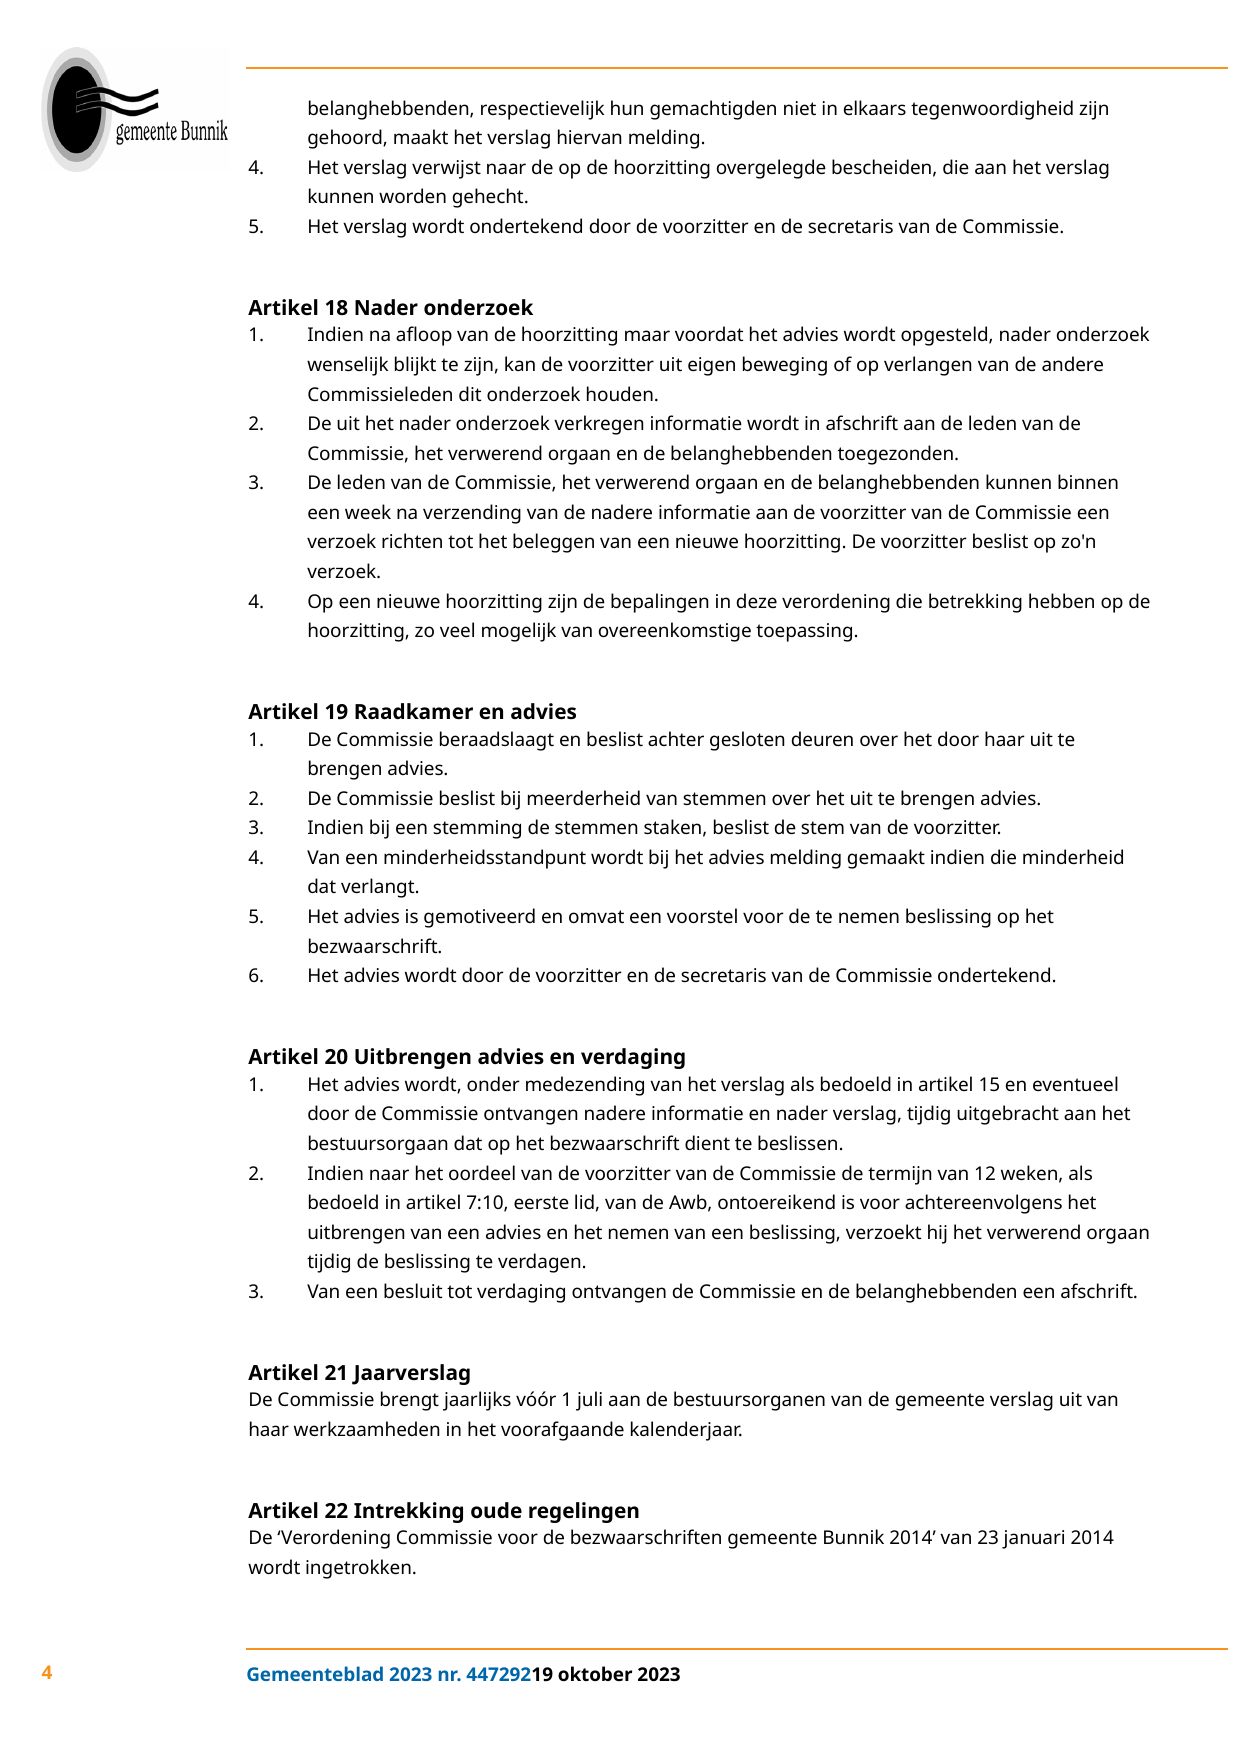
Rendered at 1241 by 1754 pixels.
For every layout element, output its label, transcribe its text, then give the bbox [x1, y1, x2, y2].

text De ‘Verordening Commissie voor de bezwaarschriften gemeente Bunnik 2014’ van 23 januari 2014 wordt ingetrokken. [248, 1524, 1152, 1580]
list De Commissie beraadslaagt en beslist achter gesloten deuren over het door haar uit te brengen advies. [248, 726, 1152, 781]
list Het verslag verwijst naar de op de hoorzitting overgelegde bescheiden, die aan het verslag kunnen worden gehecht. [248, 154, 1152, 209]
list Indien naar het oordeel van de voorzitter van de Commissie de termijn van 12 weken, als bedoeld in artikel 7:10, eerste lid, van de Awb, ontoereikend is voor achtereenvolgens het uitbrengen van een advies en het nemen van een beslissing, verzoekt hij het verwerend orgaan tijdig de beslissing te verdagen. [248, 1160, 1152, 1274]
list belanghebbenden, respectievelijk hun gemachtigden niet in elkaars tegenwoordigheid zijn gehoord, maakt het verslag hiervan melding. [248, 95, 1152, 150]
list Indien bij een stemming de stemmen staken, beslist de stem van de voorzitter. [248, 814, 1152, 840]
text De Commissie brengt jaarlijks vóór 1 juli aan de bestuursorganen van de gemeente verslag uit van haar werkzaamheden in het voorafgaande kalenderjaar. [248, 1386, 1152, 1442]
text Artikel 21 Jaarverslag [248, 1358, 1152, 1386]
list Het advies wordt door de voorzitter en de secretaris van de Commissie ondertekend. [248, 962, 1152, 988]
text Artikel 22 Intrekking oude regelingen [248, 1496, 1152, 1524]
list Indien na afloop van de hoorzitting maar voordat het advies wordt opgesteld, nader onderzoek wenselijk blijkt te zijn, kan de voorzitter uit eigen beweging of op verlangen van de andere Commissieleden dit onderzoek houden. [248, 322, 1152, 406]
text Artikel 20 Uitbrengen advies en verdaging [248, 1042, 1152, 1071]
text Artikel 19 Raadkamer en advies [248, 697, 1152, 726]
list Het advies is gemotiveerd en omvat een voorstel voor de te nemen beslissing op het bezwaarschrift. [248, 903, 1152, 959]
list Het verslag wordt ondertekend door de voorzitter en de secretaris van de Commissie. [248, 213, 1152, 239]
list De Commissie beslist bij meerderheid van stemmen over het uit te brengen advies. [248, 785, 1152, 811]
list Het advies wordt, onder medezending van het verslag als bedoeld in artikel 15 en eventueel door de Commissie ontvangen nadere informatie en nader verslag, tijdig uitgebracht aan het bestuursorgaan dat op het bezwaarschrift dient te beslissen. [248, 1071, 1152, 1156]
list Op een nieuwe hoorzitting zijn de bepalingen in deze verordening die betrekking hebben op de hoorzitting, zo veel mogelijk van overeenkomstige toepassing. [248, 588, 1152, 643]
text Artikel 18 Nader onderzoek [248, 293, 1152, 322]
picture [41, 47, 231, 172]
list Van een besluit tot verdaging ontvangen de Commissie en de belanghebbenden een afschrift. [248, 1278, 1152, 1304]
list De leden van de Commissie, het verwerend orgaan en de belanghebbenden kunnen binnen een week na verzending van de nadere informatie aan de voorzitter van de Commissie een verzoek richten tot het beleggen van een nieuwe hoorzitting. De voorzitter beslist op zo'n verzoek. [248, 469, 1152, 584]
list Van een minderheidsstandpunt wordt bij het advies melding gemaakt indien die minderheid dat verlangt. [248, 844, 1152, 899]
list De uit het nader onderzoek verkregen informatie wordt in afschrift aan de leden van de Commissie, het verwerend orgaan en de belanghebbenden toegezonden. [248, 410, 1152, 466]
